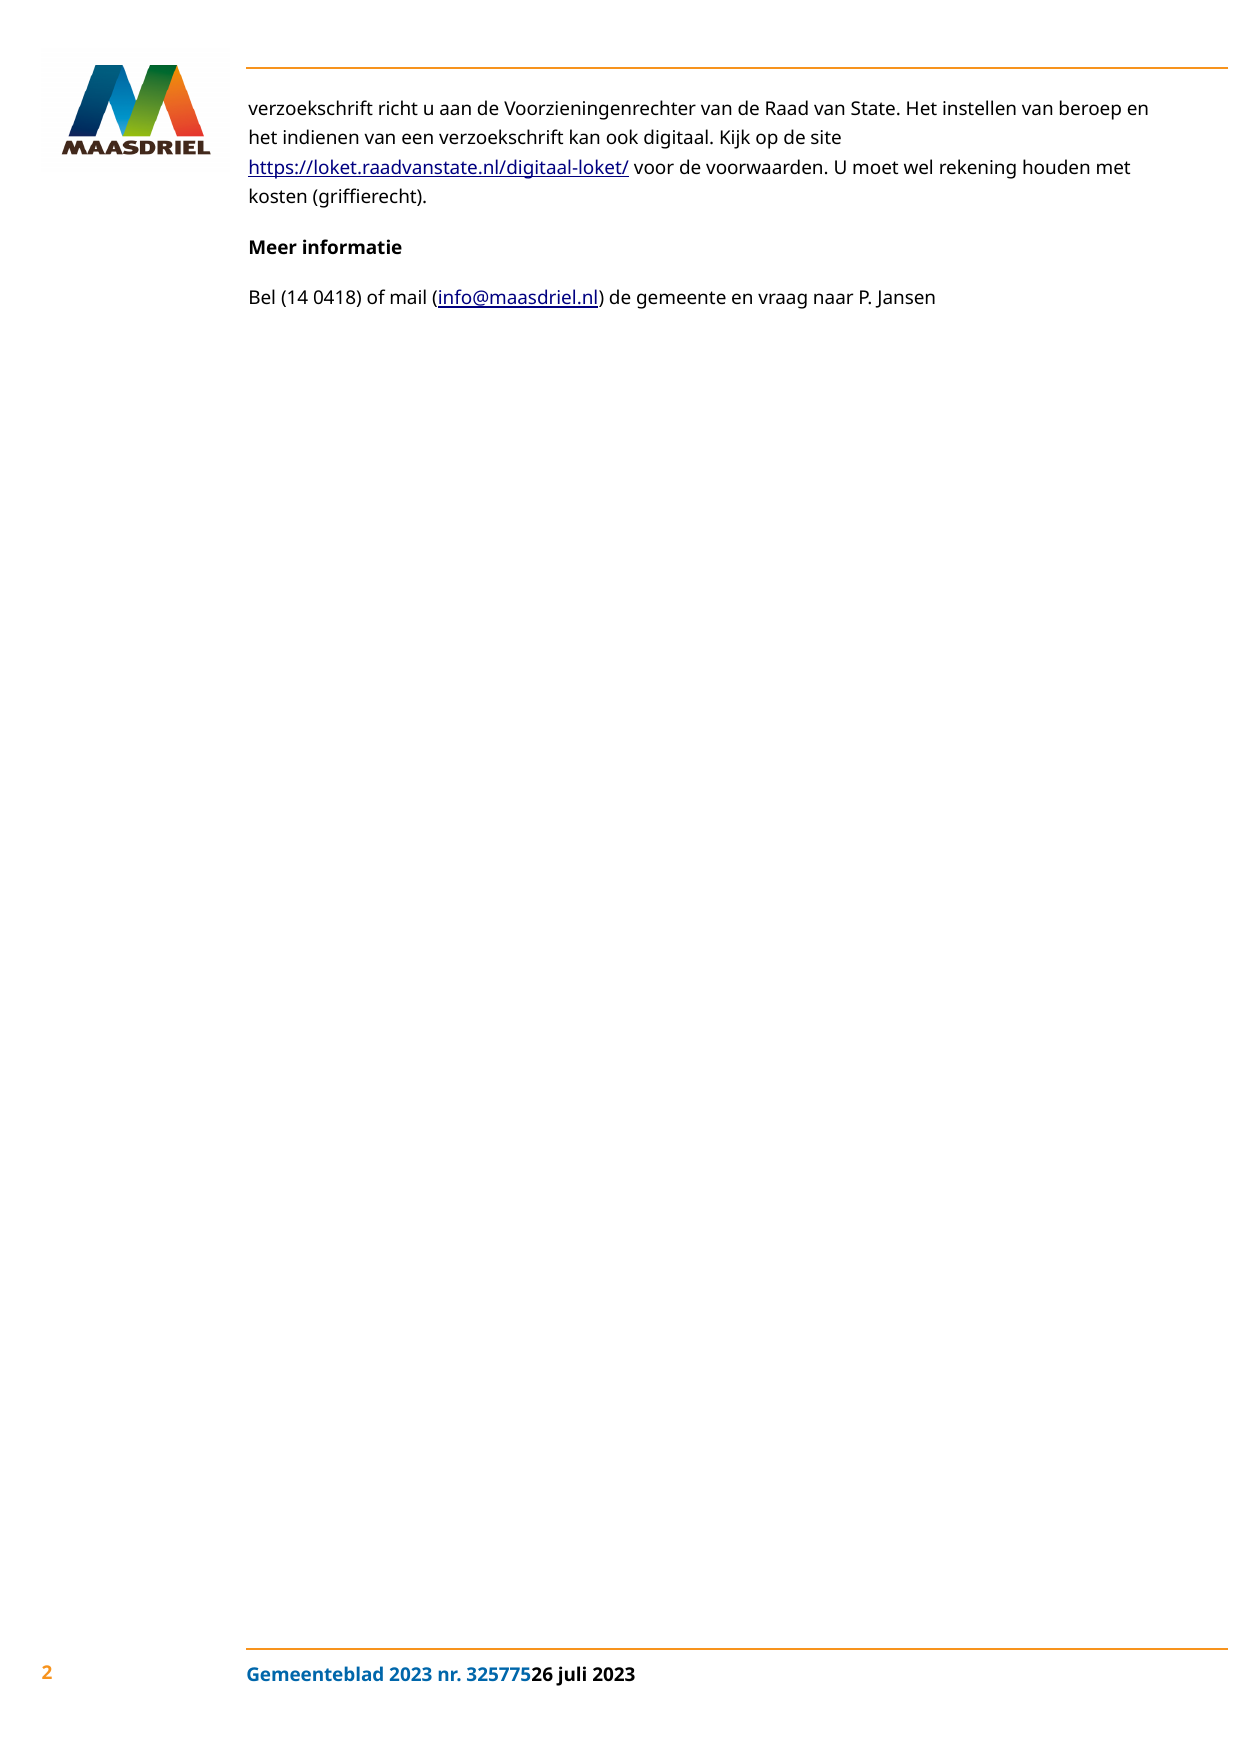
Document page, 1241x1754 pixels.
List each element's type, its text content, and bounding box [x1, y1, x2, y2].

text Meer informatie [248, 234, 1152, 260]
text verzoekschrift richt u aan de Voorzieningenrechter van de Raad van State. Het instellen van beroep en het indienen van een verzoekschrift kan ook digitaal. Kijk op de site https://loket.raadvanstate.nl/digitaal-loket/ voor de voorwaarden. U moet wel rekening houden met kosten (griffierecht). [248, 95, 1152, 209]
text Bel (14 0418) of mail (info@maasdriel.nl) de gemeente en vraag naar P. Jansen [248, 284, 1152, 310]
picture [41, 47, 231, 172]
